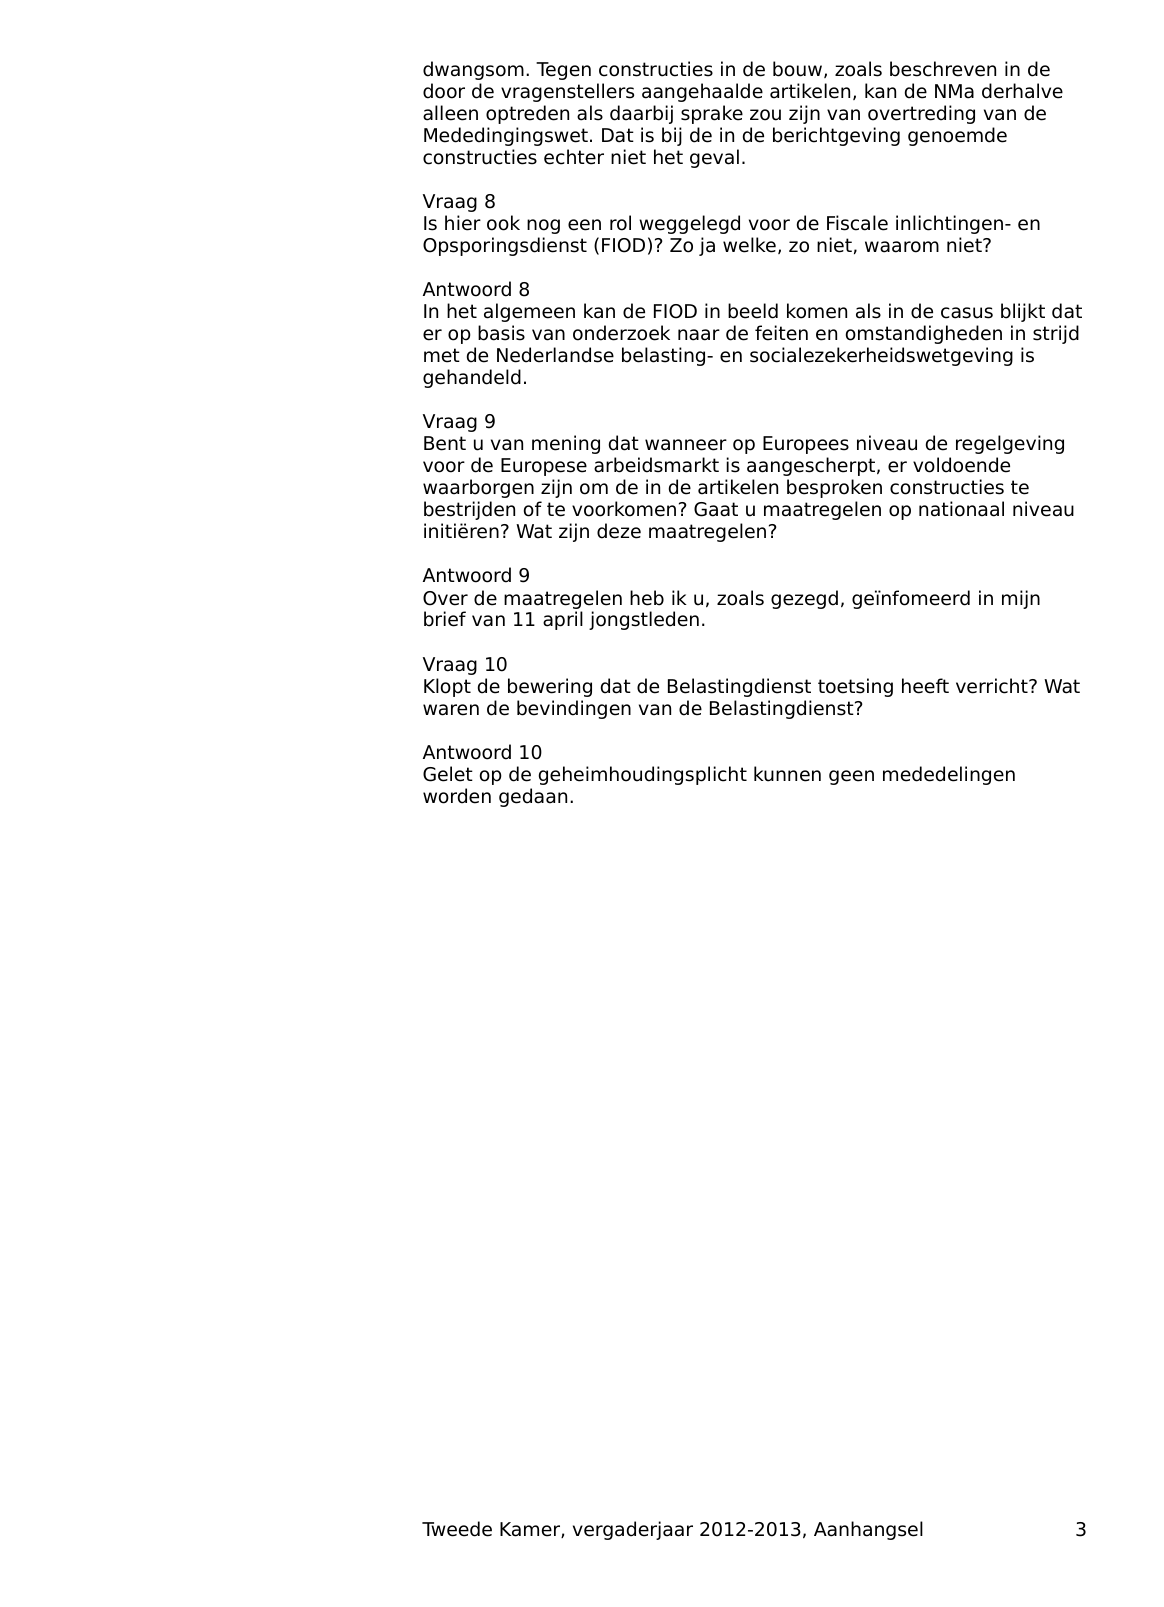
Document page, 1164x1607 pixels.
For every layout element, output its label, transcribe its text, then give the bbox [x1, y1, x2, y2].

text Vraag 10 [422, 653, 1087, 676]
text Antwoord 9 [422, 565, 1087, 587]
text Gelet op de geheimhoudingsplicht kunnen geen mededelingen worden gedaan. [422, 764, 1087, 808]
text Over de maatregelen heb ik u, zoals gezegd, geïnfomeerd in mijn brief van 11 april jongstleden. [422, 587, 1087, 631]
text dwangsom. Tegen constructies in de bouw, zoals beschreven in de door de vragenstellers aangehaalde artikelen, kan de NMa derhalve alleen optreden als daarbij sprake zou zijn van overtreding van de Mededingingswet. Dat is bij de in de berichtgeving genoemde constructies echter niet het geval. [422, 59, 1087, 169]
text Antwoord 10 [422, 742, 1087, 764]
text Antwoord 8 [422, 279, 1087, 301]
text Klopt de bewering dat de Belastingdienst toetsing heeft verricht? Wat waren de bevindingen van de Belastingdienst? [422, 676, 1087, 719]
text Is hier ook nog een rol weggelegd voor de Fiscale inlichtingen- en Opsporingsdienst (FIOD)? Zo ja welke, zo niet, waarom niet? [422, 213, 1087, 257]
text Vraag 9 [422, 411, 1087, 433]
text Bent u van mening dat wanneer op Europees niveau de regelgeving voor de Europese arbeidsmarkt is aangescherpt, er voldoende waarborgen zijn om de in de artikelen besproken constructies te bestrijden of te voorkomen? Gaat u maatregelen op nationaal niveau initiëren? Wat zijn deze maatregelen? [422, 433, 1087, 543]
text In het algemeen kan de FIOD in beeld komen als in de casus blijkt dat er op basis van onderzoek naar de feiten en omstandigheden in strijd met de Nederlandse belasting- en socialezekerheidswetgeving is gehandeld. [422, 301, 1087, 389]
text Vraag 8 [422, 191, 1087, 213]
